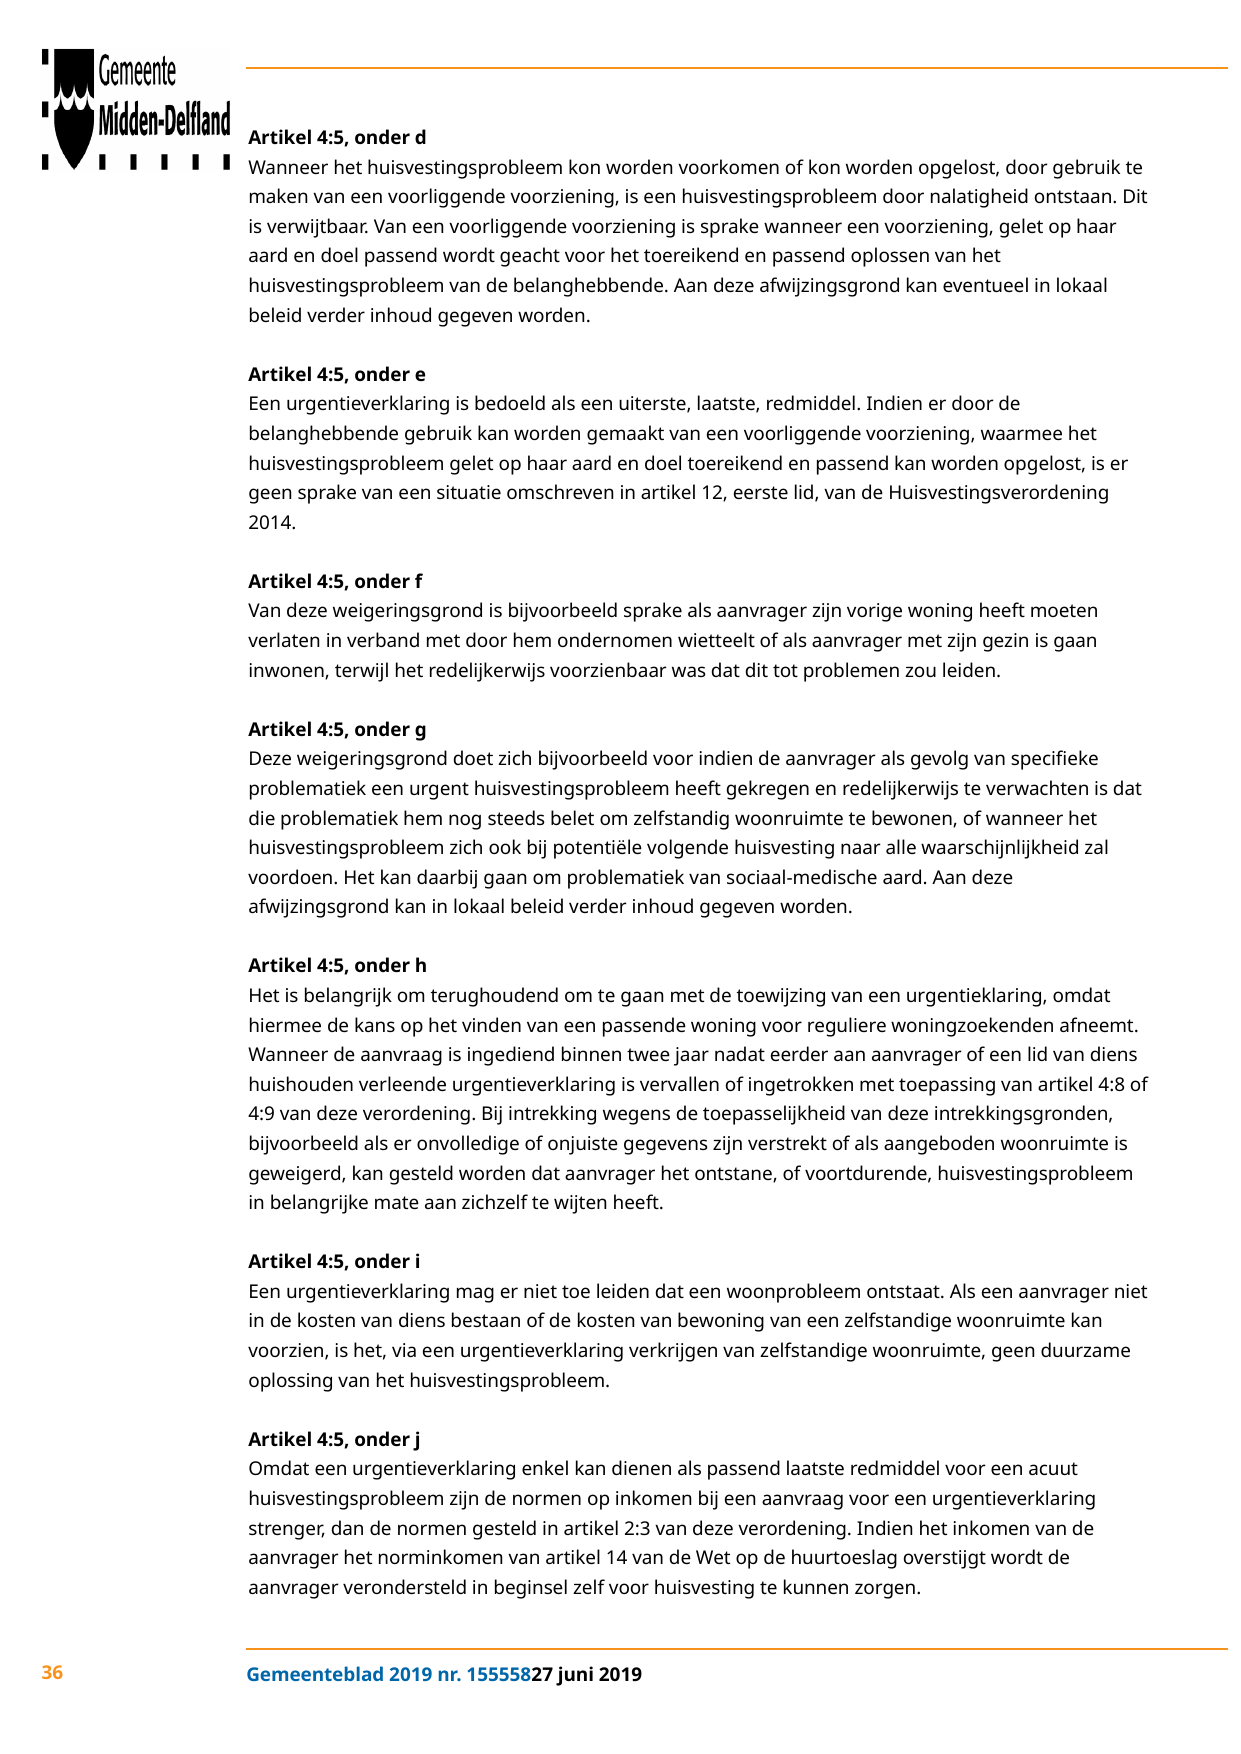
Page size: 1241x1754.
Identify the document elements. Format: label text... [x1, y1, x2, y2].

text Artikel 4:5, onder e [248, 361, 1152, 387]
text Artikel 4:5, onder h [248, 953, 1152, 978]
text Een urgentieverklaring mag er niet toe leiden dat een woonprobleem ontstaat. Als een aanvrager niet in de kosten van diens bestaan of de kosten van bewoning van een zelfstandige woonruimte kan voorzien, is het, via een urgentieverklaring verkrijgen van zelfstandige woonruimte, geen duurzame oplossing van het huisvestingsprobleem. [248, 1278, 1152, 1393]
text Artikel 4:5, onder f [248, 568, 1152, 594]
text Artikel 4:5, onder i [248, 1248, 1152, 1274]
text Deze weigeringsgrond doet zich bijvoorbeeld voor indien de aanvrager als gevolg van specifieke problematiek een urgent huisvestingsprobleem heeft gekregen en redelijkerwijs te verwachten is dat die problematiek hem nog steeds belet om zelfstandig woonruimte te bewonen, of wanneer het huisvestingsprobleem zich ook bij potentiële volgende huisvesting naar alle waarschijnlijkheid zal voordoen. Het kan daarbij gaan om problematiek van sociaal-medische aard. Aan deze afwijzingsgrond kan in lokaal beleid verder inhoud gegeven worden. [248, 746, 1152, 919]
text Artikel 4:5, onder g [248, 716, 1152, 742]
text Van deze weigeringsgrond is bijvoorbeeld sprake als aanvrager zijn vorige woning heeft moeten verlaten in verband met door hem ondernomen wietteelt of als aanvrager met zijn gezin is gaan inwonen, terwijl het redelijkerwijs voorzienbaar was dat dit tot problemen zou leiden. [248, 598, 1152, 683]
picture [41, 47, 231, 172]
text Wanneer het huisvestingsprobleem kon worden voorkomen of kon worden opgelost, door gebruik te maken van een voorliggende voorziening, is een huisvestingsprobleem door nalatigheid ontstaan. Dit is verwijtbaar. Van een voorliggende voorziening is sprake wanneer een voorziening, gelet op haar aard en doel passend wordt geacht voor het toereikend en passend oplossen van het huisvestingsprobleem van de belanghebbende. Aan deze afwijzingsgrond kan eventueel in lokaal beleid verder inhoud gegeven worden. [248, 154, 1152, 328]
text Een urgentieverklaring is bedoeld als een uiterste, laatste, redmiddel. Indien er door de belanghebbende gebruik kan worden gemaakt van een voorliggende voorziening, waarmee het huisvestingsprobleem gelet op haar aard en doel toereikend en passend kan worden opgelost, is er geen sprake van een situatie omschreven in artikel 12, eerste lid, van de Huisvestingsverordening 2014. [248, 391, 1152, 535]
text Het is belangrijk om terughoudend om te gaan met de toewijzing van een urgentieklaring, omdat hiermee de kans op het vinden van een passende woning voor reguliere woningzoekenden afneemt. Wanneer de aanvraag is ingediend binnen twee jaar nadat eerder aan aanvrager of een lid van diens huishouden verleende urgentieverklaring is vervallen of ingetrokken met toepassing van artikel 4:8 of 4:9 van deze verordening. Bij intrekking wegens de toepasselijkheid van deze intrekkingsgronden, bijvoorbeeld als er onvolledige of onjuiste gegevens zijn verstrekt of als aangeboden woonruimte is geweigerd, kan gesteld worden dat aanvrager het ontstane, of voortdurende, huisvestingsprobleem in belangrijke mate aan zichzelf te wijten heeft. [248, 982, 1152, 1215]
text Artikel 4:5, onder d [248, 124, 1152, 150]
text Artikel 4:5, onder j [248, 1426, 1152, 1452]
text Omdat een urgentieverklaring enkel kan dienen als passend laatste redmiddel voor een acuut huisvestingsprobleem zijn de normen op inkomen bij een aanvraag voor een urgentieverklaring strenger, dan de normen gesteld in artikel 2:3 van deze verordening. Indien het inkomen van de aanvrager het norminkomen van artikel 14 van de Wet op de huurtoeslag overstijgt wordt de aanvrager verondersteld in beginsel zelf voor huisvesting te kunnen zorgen. [248, 1456, 1152, 1600]
